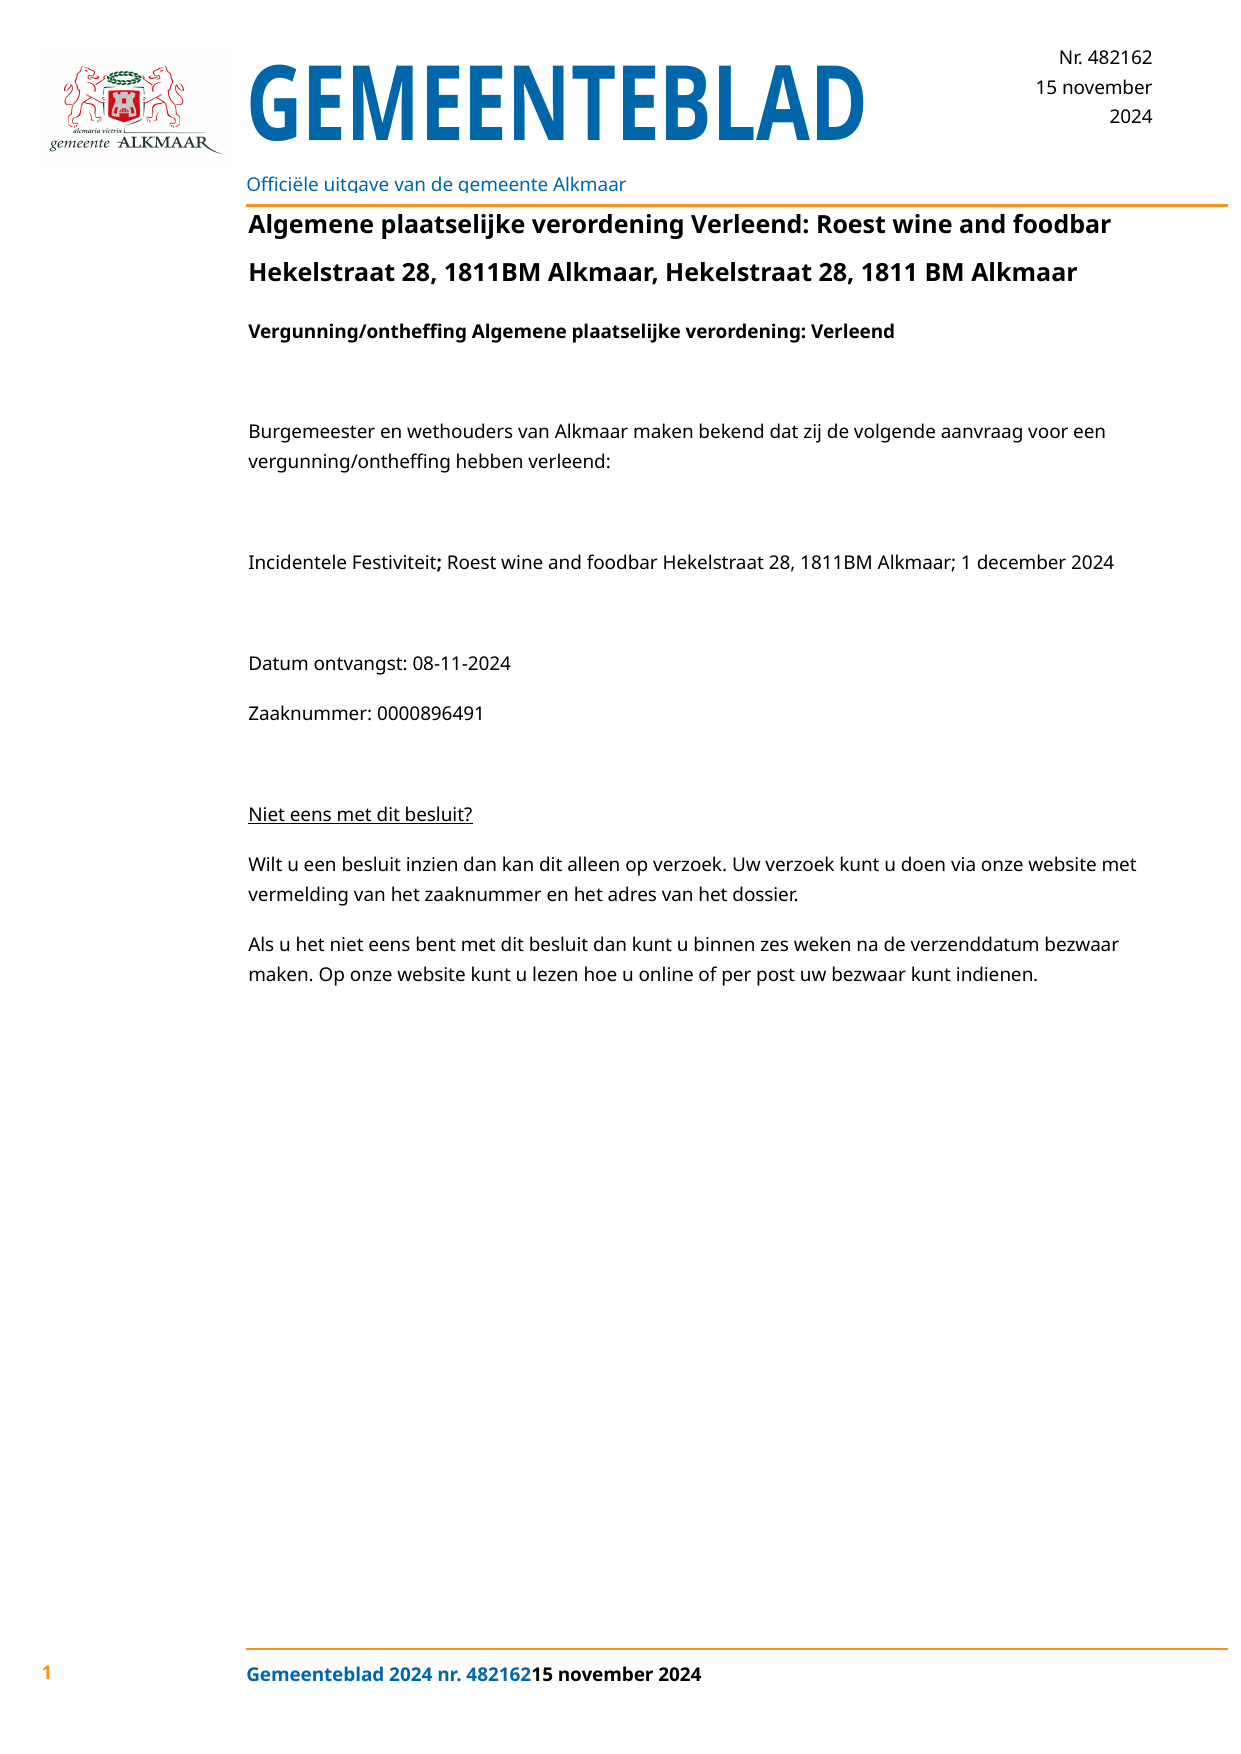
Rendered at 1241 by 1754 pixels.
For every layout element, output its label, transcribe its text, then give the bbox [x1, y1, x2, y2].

text Datum ontvangst: 08-11-2024 [248, 650, 1152, 676]
text Burgemeester en wethouders van Alkmaar maken bekend dat zij de volgende aanvraag voor een vergunning/ontheffing hebben verleend: [248, 419, 1152, 474]
text Incidentele Festiviteit; Roest wine and foodbar Hekelstraat 28, 1811BM Alkmaar; 1 december 2024 [248, 549, 1152, 575]
picture [41, 47, 231, 172]
text Algemene plaatselijke verordening Verleend: Roest wine and foodbar Hekelstraat 28, 1811BM Alkmaar, Hekelstraat 28, 1811 BM Alkmaar [248, 207, 1152, 288]
text Wilt u een besluit inzien dan kan dit alleen op verzoek. Uw verzoek kunt u doen via onze website met vermelding van het zaaknummer en het adres van het dossier. [248, 852, 1152, 907]
text Vergunning/ontheffing Algemene plaatselijke verordening: Verleend [248, 318, 1152, 344]
text Als u het niet eens bent met dit besluit dan kunt u binnen zes weken na de verzenddatum bezwaar maken. Op onze website kunt u lezen hoe u online of per post uw bezwaar kunt indienen. [248, 932, 1152, 987]
text Niet eens met dit besluit? [248, 801, 1152, 827]
text Zaaknummer: 0000896491 [248, 700, 1152, 726]
